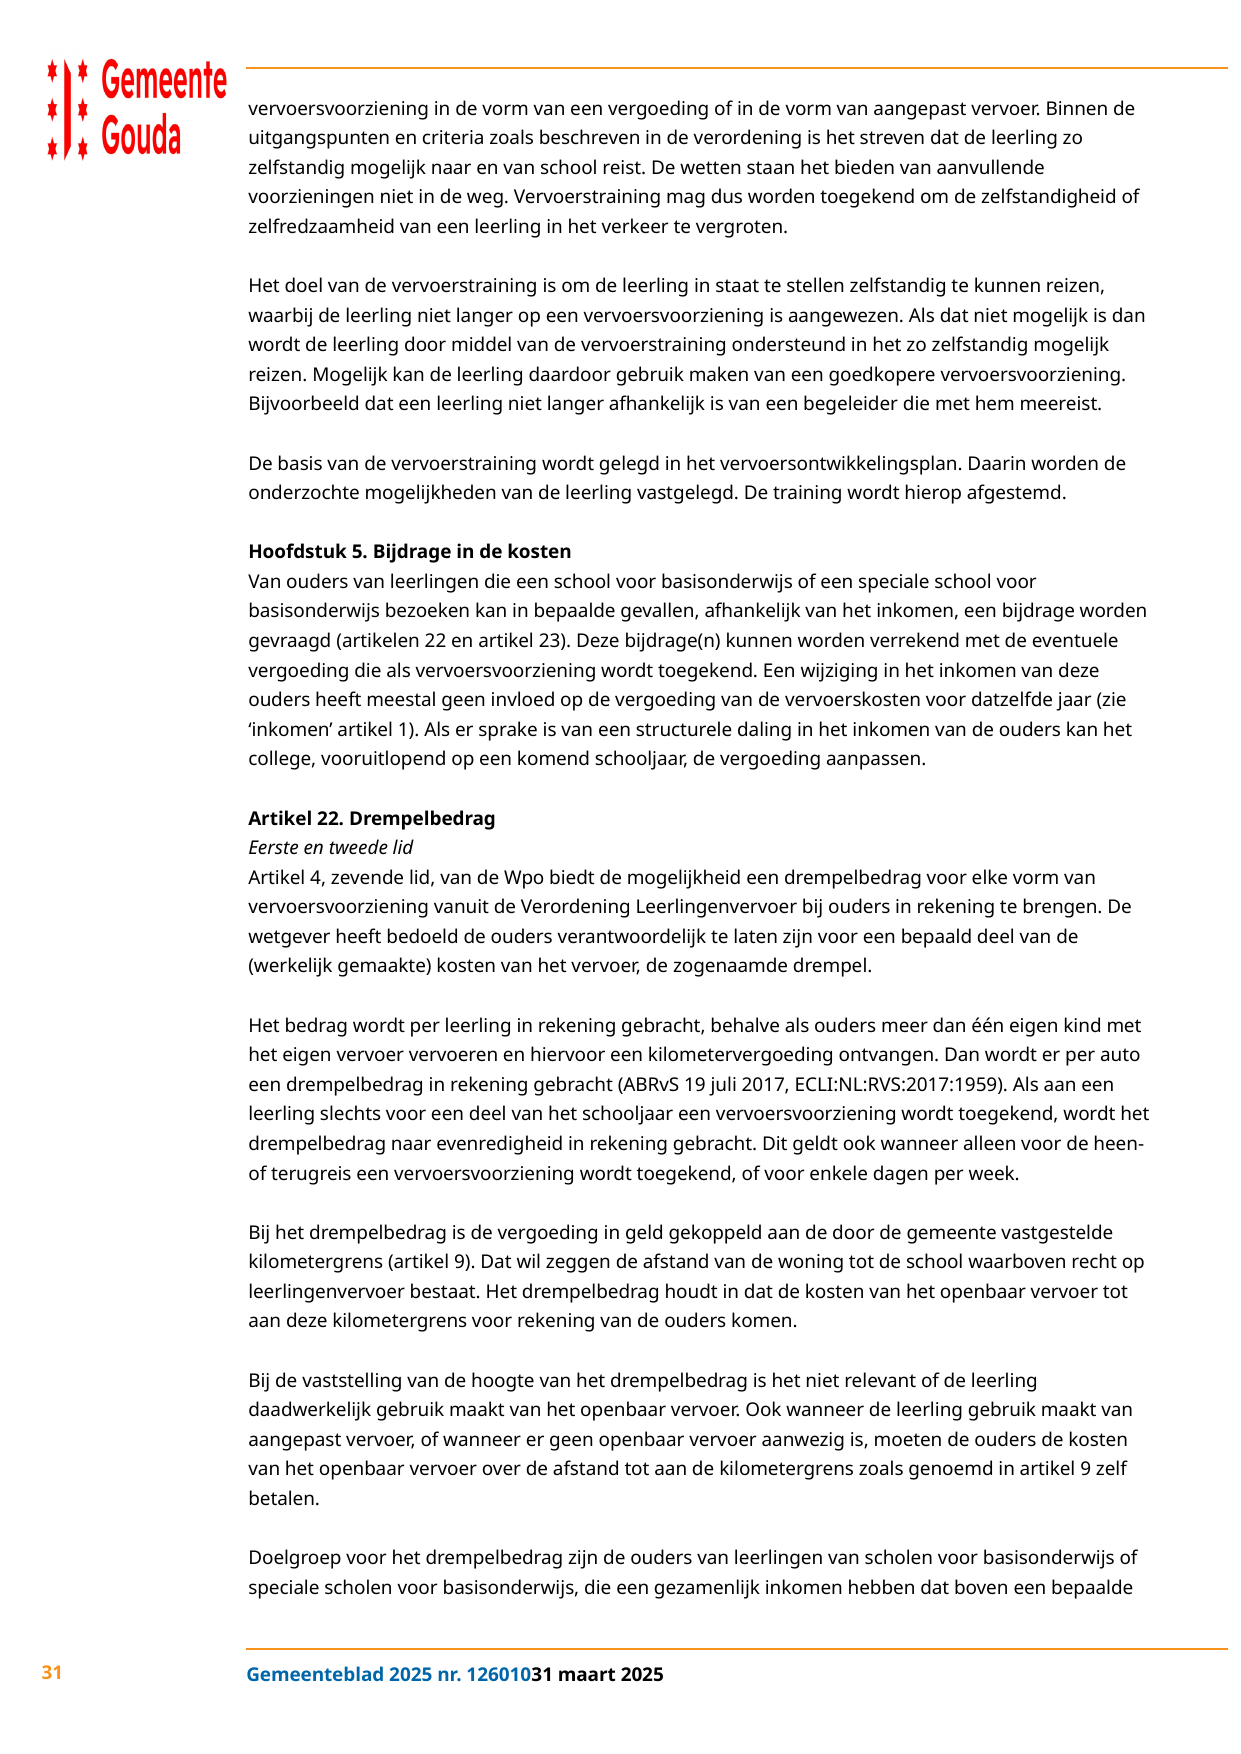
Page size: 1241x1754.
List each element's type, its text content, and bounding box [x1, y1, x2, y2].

text Bij de vaststelling van de hoogte van het drempelbedrag is het niet relevant of de leerling daadwerkelijk gebruik maakt van het openbaar vervoer. Ook wanneer de leerling gebruik maakt van aangepast vervoer, of wanneer er geen openbaar vervoer aanwezig is, moeten de ouders de kosten van het openbaar vervoer over de afstand tot aan de kilometergrens zoals genoemd in artikel 9 zelf betalen. [248, 1367, 1152, 1511]
text Het doel van de vervoerstraining is om de leerling in staat te stellen zelfstandig te kunnen reizen, waarbij de leerling niet langer op een vervoersvoorziening is aangewezen. Als dat niet mogelijk is dan wordt de leerling door middel van de vervoerstraining ondersteund in het zo zelfstandig mogelijk reizen. Mogelijk kan de leerling daardoor gebruik maken van een goedkopere vervoersvoorziening. Bijvoorbeeld dat een leerling niet langer afhankelijk is van een begeleider die met hem meereist. [248, 272, 1152, 416]
text De basis van de vervoerstraining wordt gelegd in het vervoersontwikkelingsplan. Daarin worden de onderzochte mogelijkheden van de leerling vastgelegd. De training wordt hierop afgestemd. [248, 450, 1152, 505]
text Artikel 4, zevende lid, van de Wpo biedt de mogelijkheid een drempelbedrag voor elke vorm van vervoersvoorziening vanuit de Verordening Leerlingenvervoer bij ouders in rekening te brengen. De wetgever heeft bedoeld de ouders verantwoordelijk te laten zijn voor een bepaald deel van de (werkelijk gemaakte) kosten van het vervoer, de zogenaamde drempel. [248, 864, 1152, 978]
text Van ouders van leerlingen die een school voor basisonderwijs of een speciale school voor basisonderwijs bezoeken kan in bepaalde gevallen, afhankelijk van het inkomen, een bijdrage worden gevraagd (artikelen 22 en artikel 23). Deze bijdrage(n) kunnen worden verrekend met de eventuele vergoeding die als vervoersvoorziening wordt toegekend. Een wijziging in het inkomen van deze ouders heeft meestal geen invloed op de vergoeding van de vervoerskosten voor datzelfde jaar (zie ‘inkomen’ artikel 1). Als er sprake is van een structurele daling in het inkomen van de ouders kan het college, vooruitlopend op een komend schooljaar, de vergoeding aanpassen. [248, 568, 1152, 771]
text Bij het drempelbedrag is de vergoeding in geld gekoppeld aan de door de gemeente vastgestelde kilometergrens (artikel 9). Dat wil zeggen de afstand van de woning tot de school waarboven recht op leerlingenvervoer bestaat. Het drempelbedrag houdt in dat de kosten van het openbaar vervoer tot aan deze kilometergrens voor rekening van de ouders komen. [248, 1219, 1152, 1333]
text Eerste en tweede lid [248, 834, 1152, 860]
text Artikel 22. Drempelbedrag [248, 805, 1152, 831]
text vervoersvoorziening in de vorm van een vergoeding of in de vorm van aangepast vervoer. Binnen de uitgangspunten en criteria zoals beschreven in de verordening is het streven dat de leerling zo zelfstandig mogelijk naar en van school reist. De wetten staan het bieden van aanvullende voorzieningen niet in de weg. Vervoerstraining mag dus worden toegekend om de zelfstandigheid of zelfredzaamheid van een leerling in het verkeer te vergroten. [248, 95, 1152, 239]
picture [41, 47, 231, 172]
text Doelgroep voor het drempelbedrag zijn de ouders van leerlingen van scholen voor basisonderwijs of speciale scholen voor basisonderwijs, die een gezamenlijk inkomen hebben dat boven een bepaalde [248, 1544, 1152, 1600]
text Hoofdstuk 5. Bijdrage in de kosten [248, 538, 1152, 564]
text Het bedrag wordt per leerling in rekening gebracht, behalve als ouders meer dan één eigen kind met het eigen vervoer vervoeren en hiervoor een kilometervergoeding ontvangen. Dan wordt er per auto een drempelbedrag in rekening gebracht (ABRvS 19 juli 2017, ECLI:NL:RVS:2017:1959). Als aan een leerling slechts voor een deel van het schooljaar een vervoersvoorziening wordt toegekend, wordt het drempelbedrag naar evenredigheid in rekening gebracht. Dit geldt ook wanneer alleen voor de heen- of terugreis een vervoersvoorziening wordt toegekend, of voor enkele dagen per week. [248, 1012, 1152, 1186]
